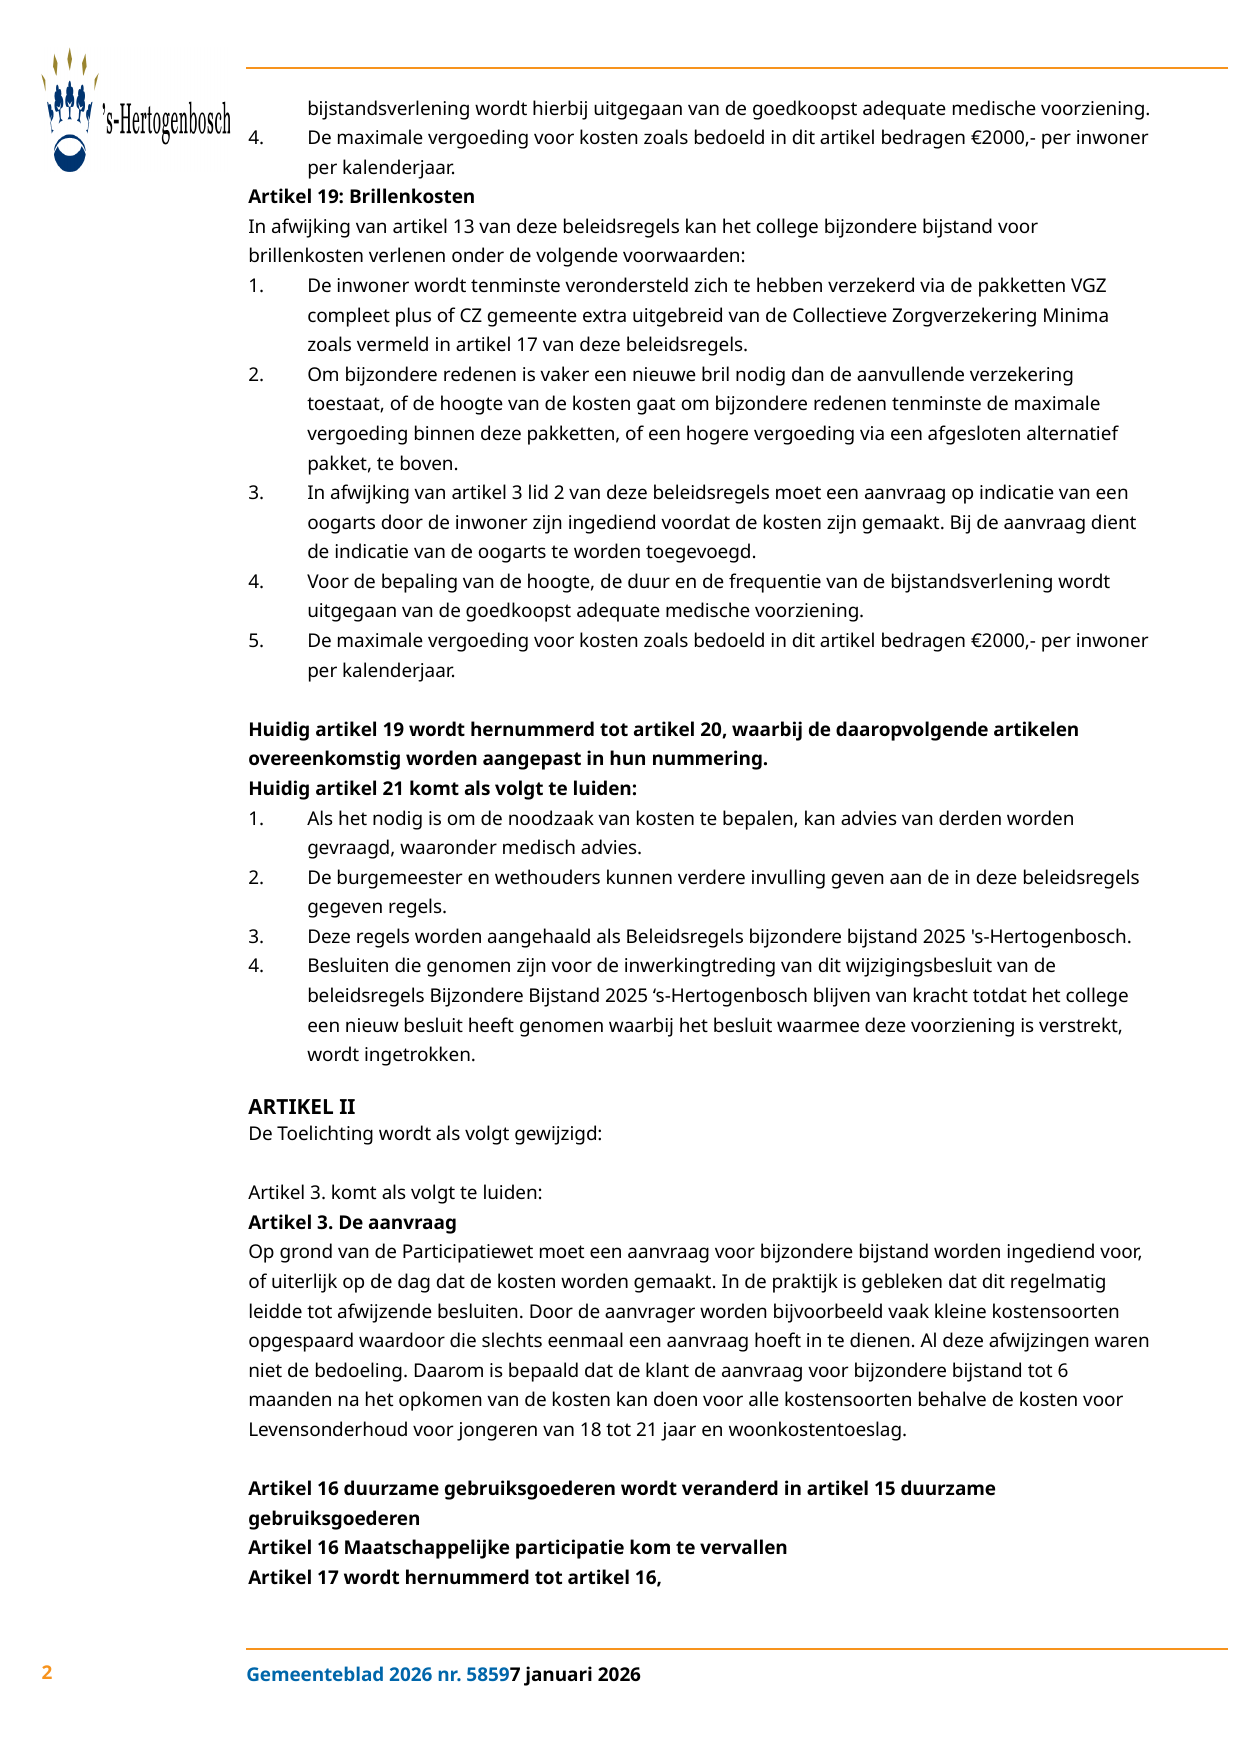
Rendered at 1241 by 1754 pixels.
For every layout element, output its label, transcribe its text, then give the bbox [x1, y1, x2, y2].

text Artikel 16 Maatschappelijke participatie kom te vervallen [248, 1534, 1152, 1560]
list Deze regels worden aangehaald als Beleidsregels bijzondere bijstand 2025 's-Hertogenbosch. [248, 923, 1152, 949]
text Huidig artikel 19 wordt hernummerd tot artikel 20, waarbij de daaropvolgende artikelen overeenkomstig worden aangepast in hun nummering. [248, 716, 1152, 771]
text Artikel 16 duurzame gebruiksgoederen wordt veranderd in artikel 15 duurzame gebruiksgoederen [248, 1475, 1152, 1531]
text In afwijking van artikel 13 van deze beleidsregels kan het college bijzondere bijstand voor brillenkosten verlenen onder de volgende voorwaarden: [248, 213, 1152, 268]
list In afwijking van artikel 3 lid 2 van deze beleidsregels moet een aanvraag op indicatie van een oogarts door de inwoner zijn ingediend voordat de kosten zijn gemaakt. Bij de aanvraag dient de indicatie van de oogarts te worden toegevoegd. [248, 479, 1152, 564]
text ARTIKEL II [248, 1092, 1152, 1120]
list Om bijzondere redenen is vaker een nieuwe bril nodig dan de aanvullende verzekering toestaat, of de hoogte van de kosten gaat om bijzondere redenen tenminste de maximale vergoeding binnen deze pakketten, of een hogere vergoeding via een afgesloten alternatief pakket, te boven. [248, 361, 1152, 476]
list De maximale vergoeding voor kosten zoals bedoeld in dit artikel bedragen €2000,- per inwoner per kalenderjaar. [248, 627, 1152, 683]
picture [41, 47, 231, 172]
text Artikel 19: Brillenkosten [248, 183, 1152, 209]
list De maximale vergoeding voor kosten zoals bedoeld in dit artikel bedragen €2000,- per inwoner per kalenderjaar. [248, 124, 1152, 180]
list De burgemeester en wethouders kunnen verdere invulling geven aan de in deze beleidsregels gegeven regels. [248, 864, 1152, 919]
list De inwoner wordt tenminste verondersteld zich te hebben verzekerd via de pakketten VGZ compleet plus of CZ gemeente extra uitgebreid van de Collectieve Zorgverzekering Minima zoals vermeld in artikel 17 van deze beleidsregels. [248, 272, 1152, 357]
text Artikel 3. De aanvraag [248, 1209, 1152, 1235]
list Als het nodig is om de noodzaak van kosten te bepalen, kan advies van derden worden gevraagd, waaronder medisch advies. [248, 805, 1152, 860]
list bijstandsverlening wordt hierbij uitgegaan van de goedkoopst adequate medische voorziening. [248, 95, 1152, 121]
text Huidig artikel 21 komt als volgt te luiden: [248, 775, 1152, 801]
list Besluiten die genomen zijn voor de inwerkingtreding van dit wijzigingsbesluit van de beleidsregels Bijzondere Bijstand 2025 ‘s-Hertogenbosch blijven van kracht totdat het college een nieuw besluit heeft genomen waarbij het besluit waarmee deze voorziening is verstrekt, wordt ingetrokken. [248, 953, 1152, 1067]
list Voor de bepaling van de hoogte, de duur en de frequentie van de bijstandsverlening wordt uitgegaan van de goedkoopst adequate medische voorziening. [248, 568, 1152, 623]
text De Toelichting wordt als volgt gewijzigd: [248, 1120, 1152, 1146]
text Artikel 17 wordt hernummerd tot artikel 16, [248, 1564, 1152, 1590]
text Artikel 3. komt als volgt te luiden: [248, 1179, 1152, 1205]
text Op grond van de Participatiewet moet een aanvraag voor bijzondere bijstand worden ingediend voor, of uiterlijk op de dag dat de kosten worden gemaakt. In de praktijk is gebleken dat dit regelmatig leidde tot afwijzende besluiten. Door de aanvrager worden bijvoorbeeld vaak kleine kostensoorten opgespaard waardoor die slechts eenmaal een aanvraag hoeft in te dienen. Al deze afwijzingen waren niet de bedoeling. Daarom is bepaald dat de klant de aanvraag voor bijzondere bijstand tot 6 maanden na het opkomen van de kosten kan doen voor alle kostensoorten behalve de kosten voor Levensonderhoud voor jongeren van 18 tot 21 jaar en woonkostentoeslag. [248, 1239, 1152, 1442]
